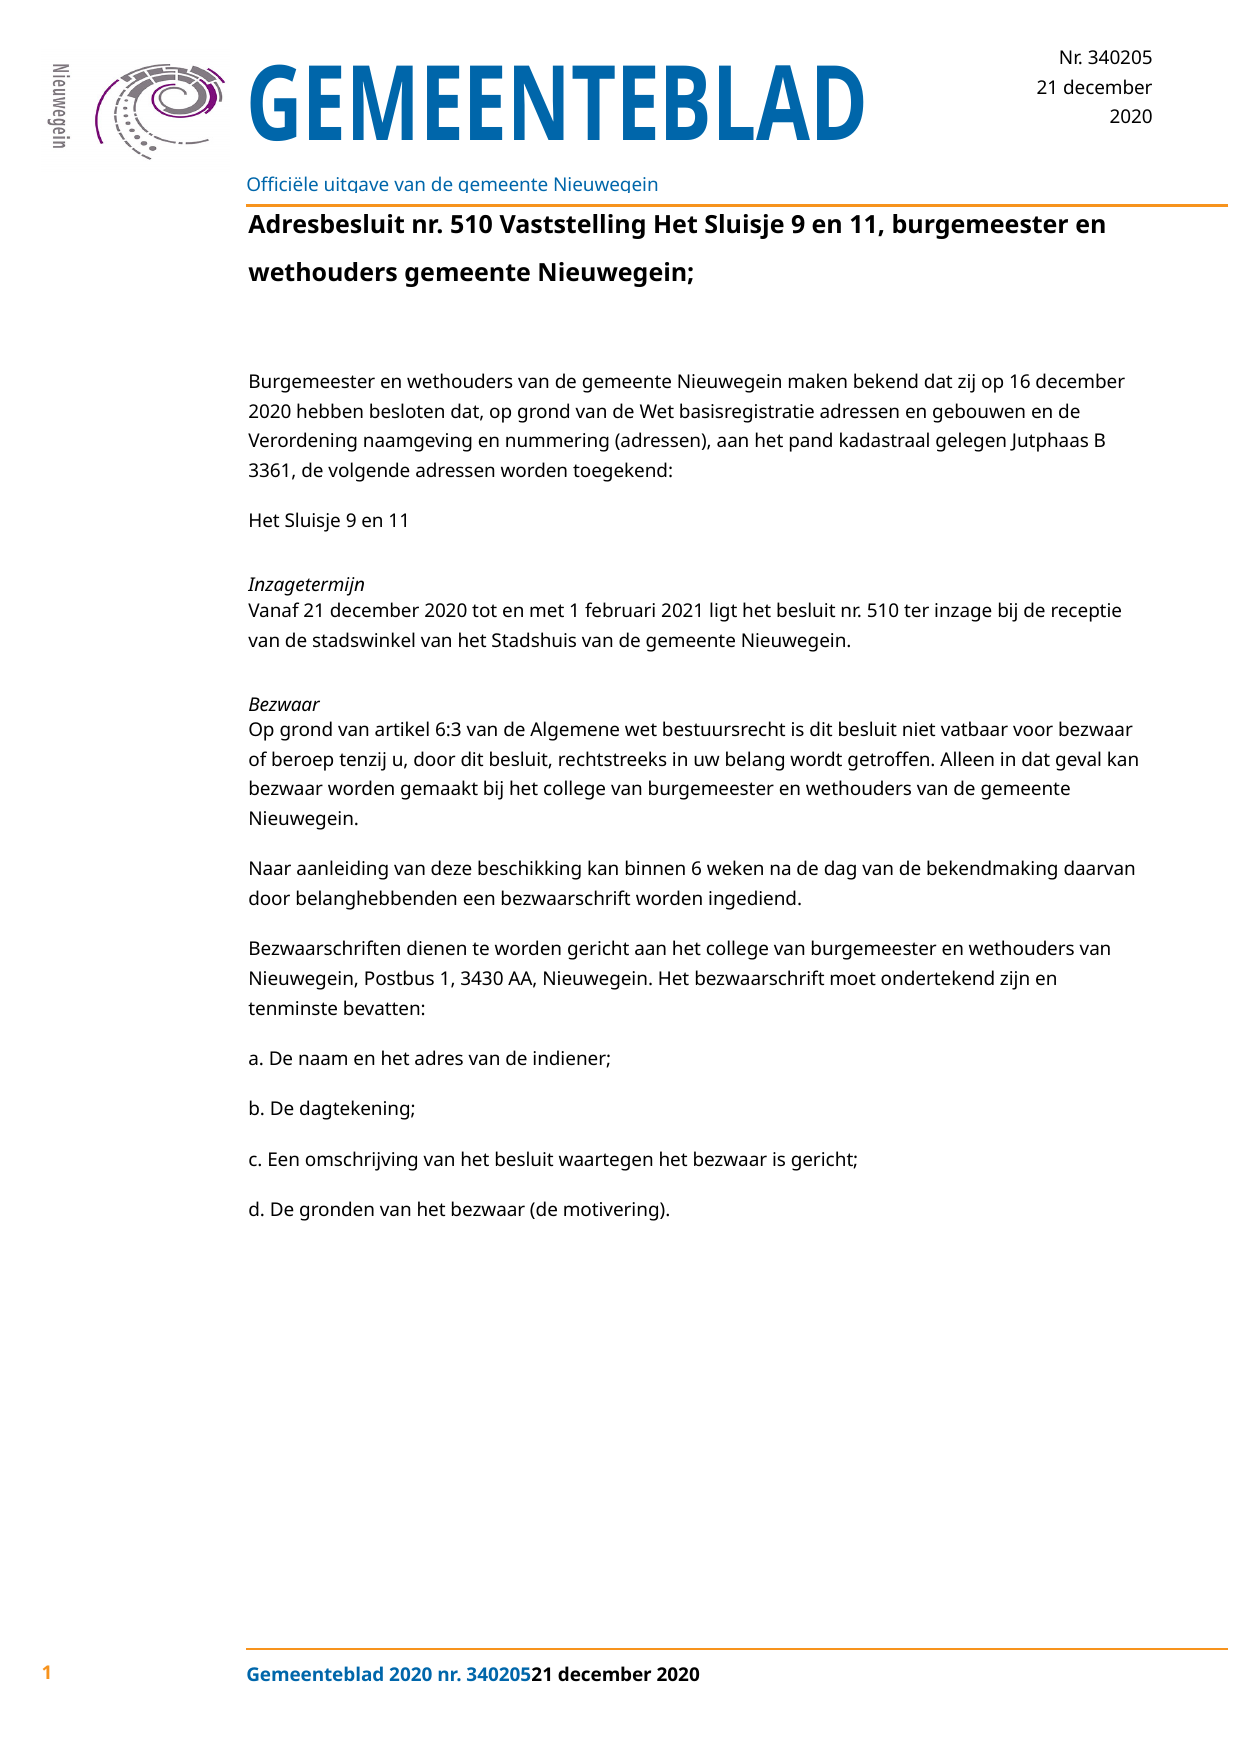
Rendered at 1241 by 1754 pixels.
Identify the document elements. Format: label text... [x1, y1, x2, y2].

text Burgemeester en wethouders van de gemeente Nieuwegein maken bekend dat zij op 16 december 2020 hebben besloten dat, op grond van de Wet basisregistratie adressen en gebouwen en de Verordening naamgeving en nummering (adressen), aan het pand kadastraal gelegen Jutphaas B 3361, de volgende adressen worden toegekend: [248, 368, 1152, 483]
picture [41, 47, 231, 172]
text c. Een omschrijving van het besluit waartegen het bezwaar is gericht; [248, 1146, 1152, 1172]
text Naar aanleiding van deze beschikking kan binnen 6 weken na de dag van de bekendmaking daarvan door belanghebbenden een bezwaarschrift worden ingediend. [248, 856, 1152, 911]
text Bezwaar [248, 691, 1152, 716]
text Het Sluisje 9 en 11 [248, 507, 1152, 533]
text Bezwaarschriften dienen te worden gericht aan het college van burgemeester en wethouders van Nieuwegein, Postbus 1, 3430 AA, Nieuwegein. Het bezwaarschrift moet ondertekend zijn en tenminste bevatten: [248, 936, 1152, 1021]
text a. De naam en het adres van de indiener; [248, 1045, 1152, 1071]
text Inzagetermijn [248, 571, 1152, 597]
text d. De gronden van het bezwaar (de motivering). [248, 1196, 1152, 1222]
text Vanaf 21 december 2020 tot en met 1 februari 2021 ligt het besluit nr. 510 ter inzage bij de receptie van de stadswinkel van het Stadshuis van de gemeente Nieuwegein. [248, 597, 1152, 652]
text Op grond van artikel 6:3 van de Algemene wet bestuursrecht is dit besluit niet vatbaar voor bezwaar of beroep tenzij u, door dit besluit, rechtstreeks in uw belang wordt getroffen. Alleen in dat geval kan bezwaar worden gemaakt bij het college van burgemeester en wethouders van de gemeente Nieuwegein. [248, 716, 1152, 831]
text b. De dagtekening; [248, 1096, 1152, 1121]
text Adresbesluit nr. 510 Vaststelling Het Sluisje 9 en 11, burgemeester en wethouders gemeente Nieuwegein; [248, 207, 1152, 288]
